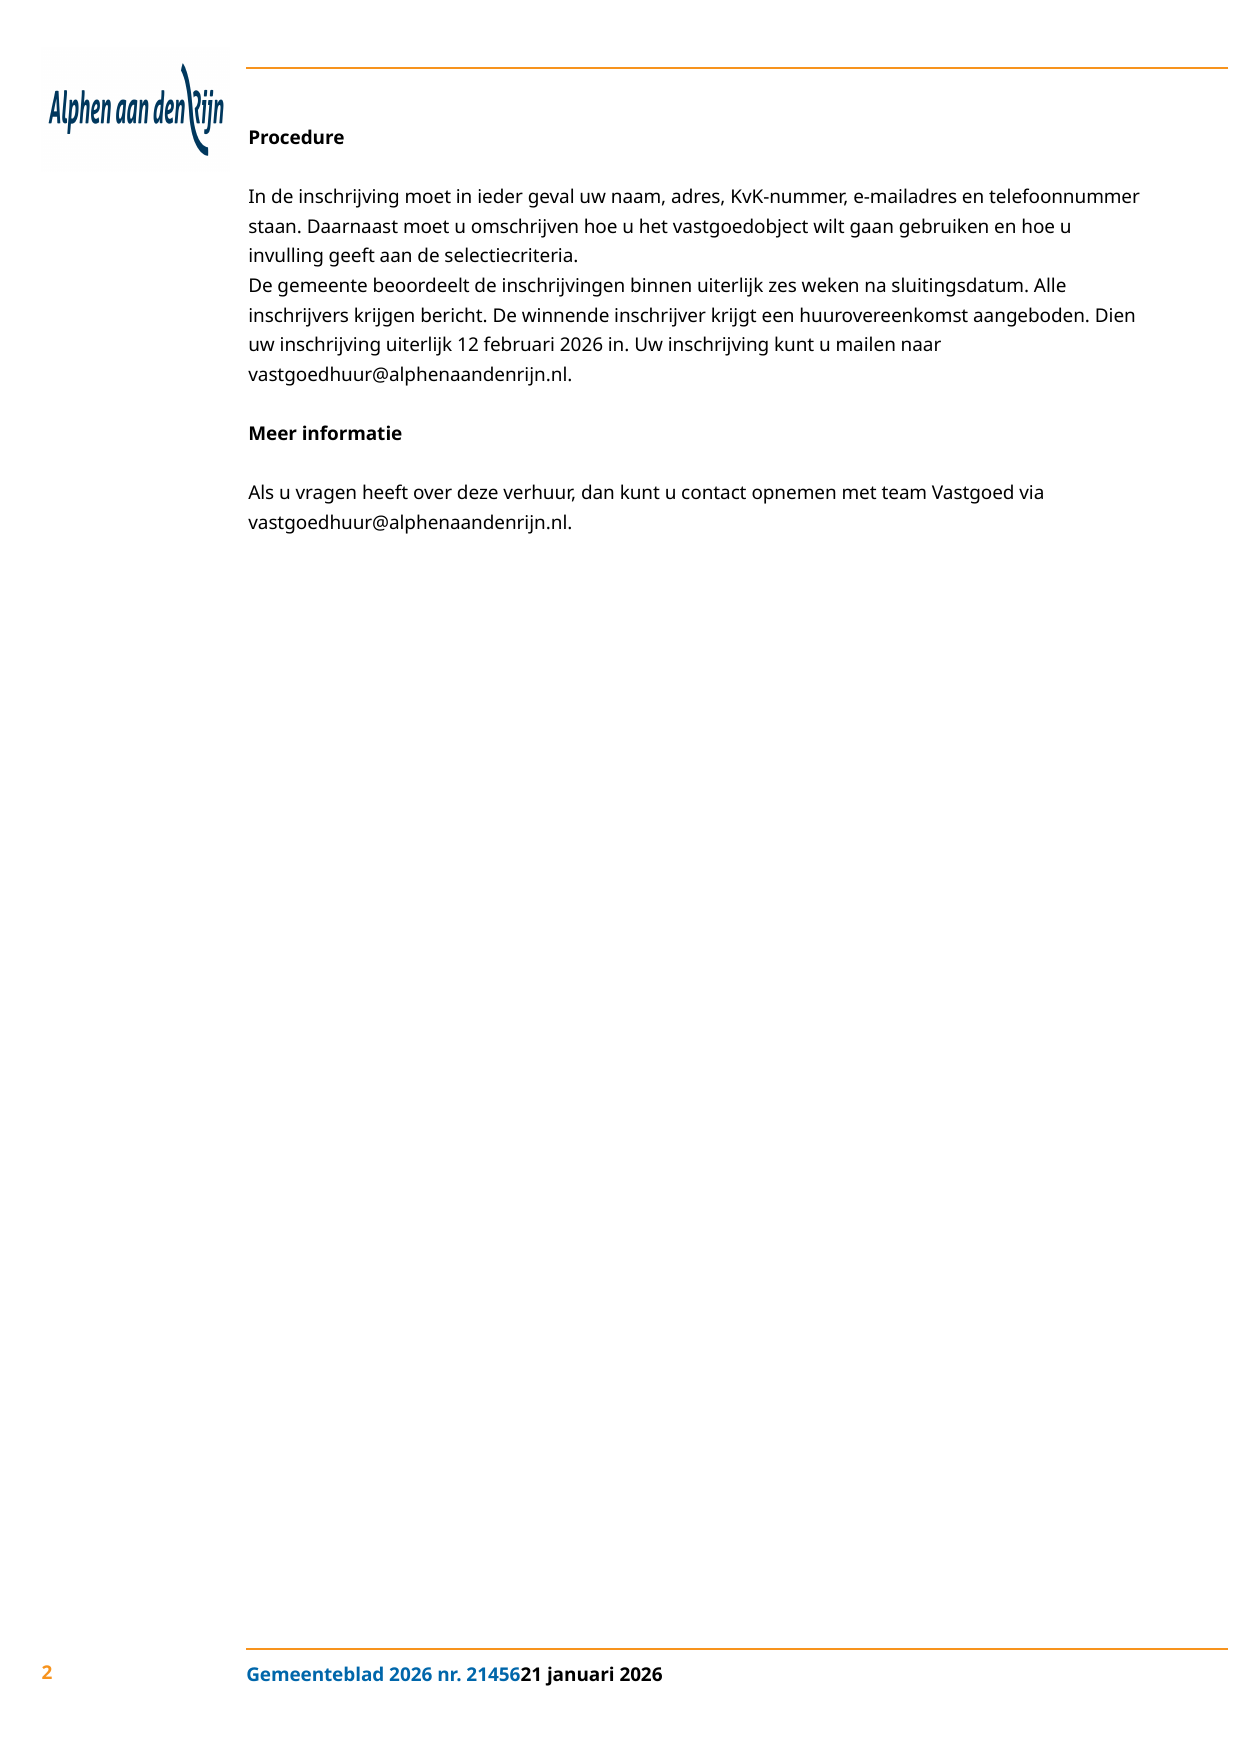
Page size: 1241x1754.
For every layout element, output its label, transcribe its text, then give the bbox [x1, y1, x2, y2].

text In de inschrijving moet in ieder geval uw naam, adres, KvK-nummer, e-mailadres en telefoonnummer staan. Daarnaast moet u omschrijven hoe u het vastgoedobject wilt gaan gebruiken en hoe u invulling geeft aan de selectiecriteria. [248, 183, 1152, 268]
text vastgoedhuur@alphenaandenrijn.nl. [248, 509, 1152, 535]
text Meer informatie [248, 420, 1152, 446]
text Als u vragen heeft over deze verhuur, dan kunt u contact opnemen met team Vastgoed via [248, 479, 1152, 505]
text De gemeente beoordeelt de inschrijvingen binnen uiterlijk zes weken na sluitingsdatum. Alle inschrijvers krijgen bericht. De winnende inschrijver krijgt een huurovereenkomst aangeboden. Dien uw inschrijving uiterlijk 12 februari 2026 in. Uw inschrijving kunt u mailen naar vastgoedhuur@alphenaandenrijn.nl. [248, 272, 1152, 387]
picture [41, 47, 231, 172]
text Procedure [248, 124, 1152, 150]
